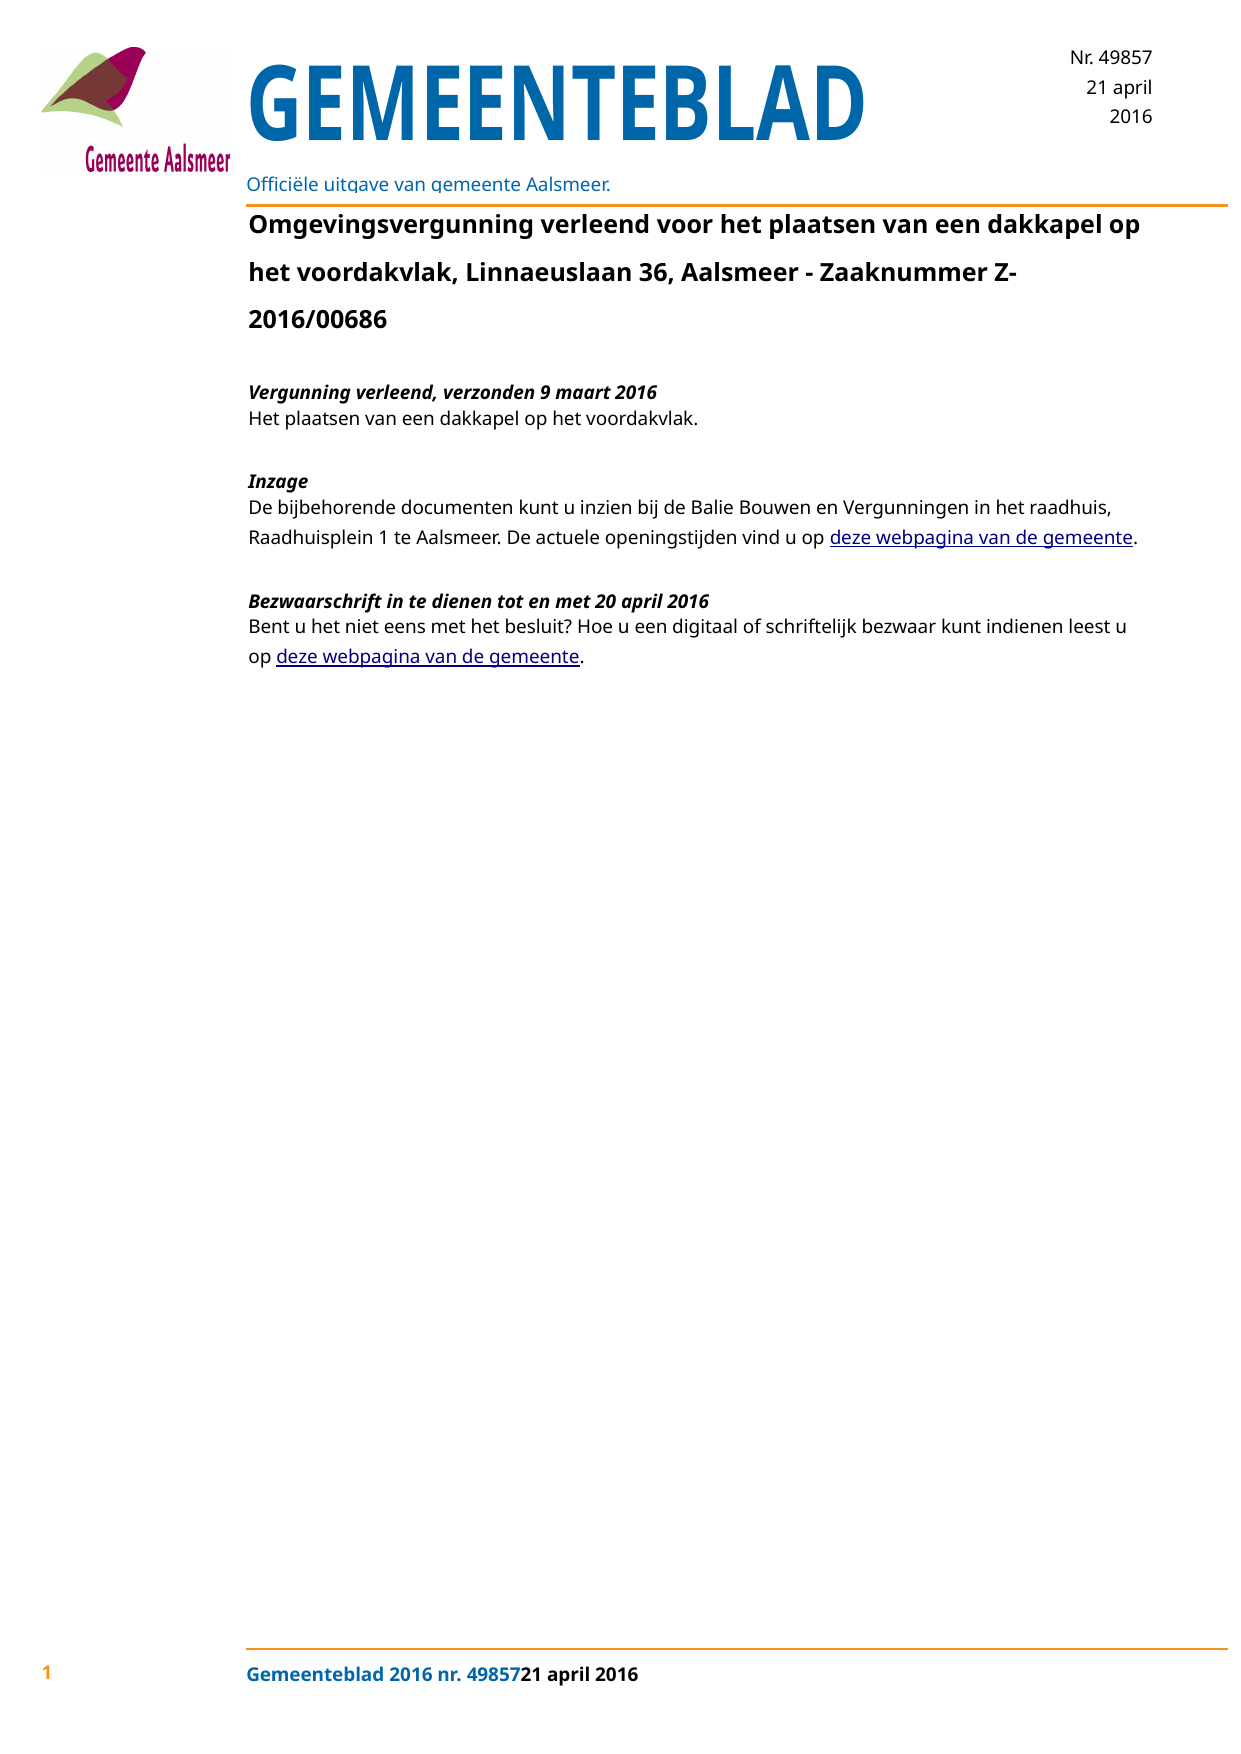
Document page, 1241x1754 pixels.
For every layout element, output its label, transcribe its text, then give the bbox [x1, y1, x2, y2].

text Inzage [248, 469, 1152, 494]
picture [41, 47, 231, 172]
text Het plaatsen van een dakkapel op het voordakvlak. [248, 405, 1152, 431]
text Vergunning verleend, verzonden 9 maart 2016 [248, 379, 1152, 405]
text Bent u het niet eens met het besluit? Hoe u een digitaal of schriftelijk bezwaar kunt indienen leest u op deze webpagina van de gemeente. [248, 614, 1152, 669]
text Omgevingsvergunning verleend voor het plaatsen van een dakkapel op het voordakvlak, Linnaeuslaan 36, Aalsmeer - Zaaknummer Z-2016/00686 [248, 207, 1152, 336]
text Bezwaarschrift in te dienen tot en met 20 april 2016 [248, 588, 1152, 614]
text De bijbehorende documenten kunt u inzien bij de Balie Bouwen en Vergunningen in het raadhuis, Raadhuisplein 1 te Aalsmeer. De actuele openingstijden vind u op deze webpagina van de gemeente. [248, 494, 1152, 550]
